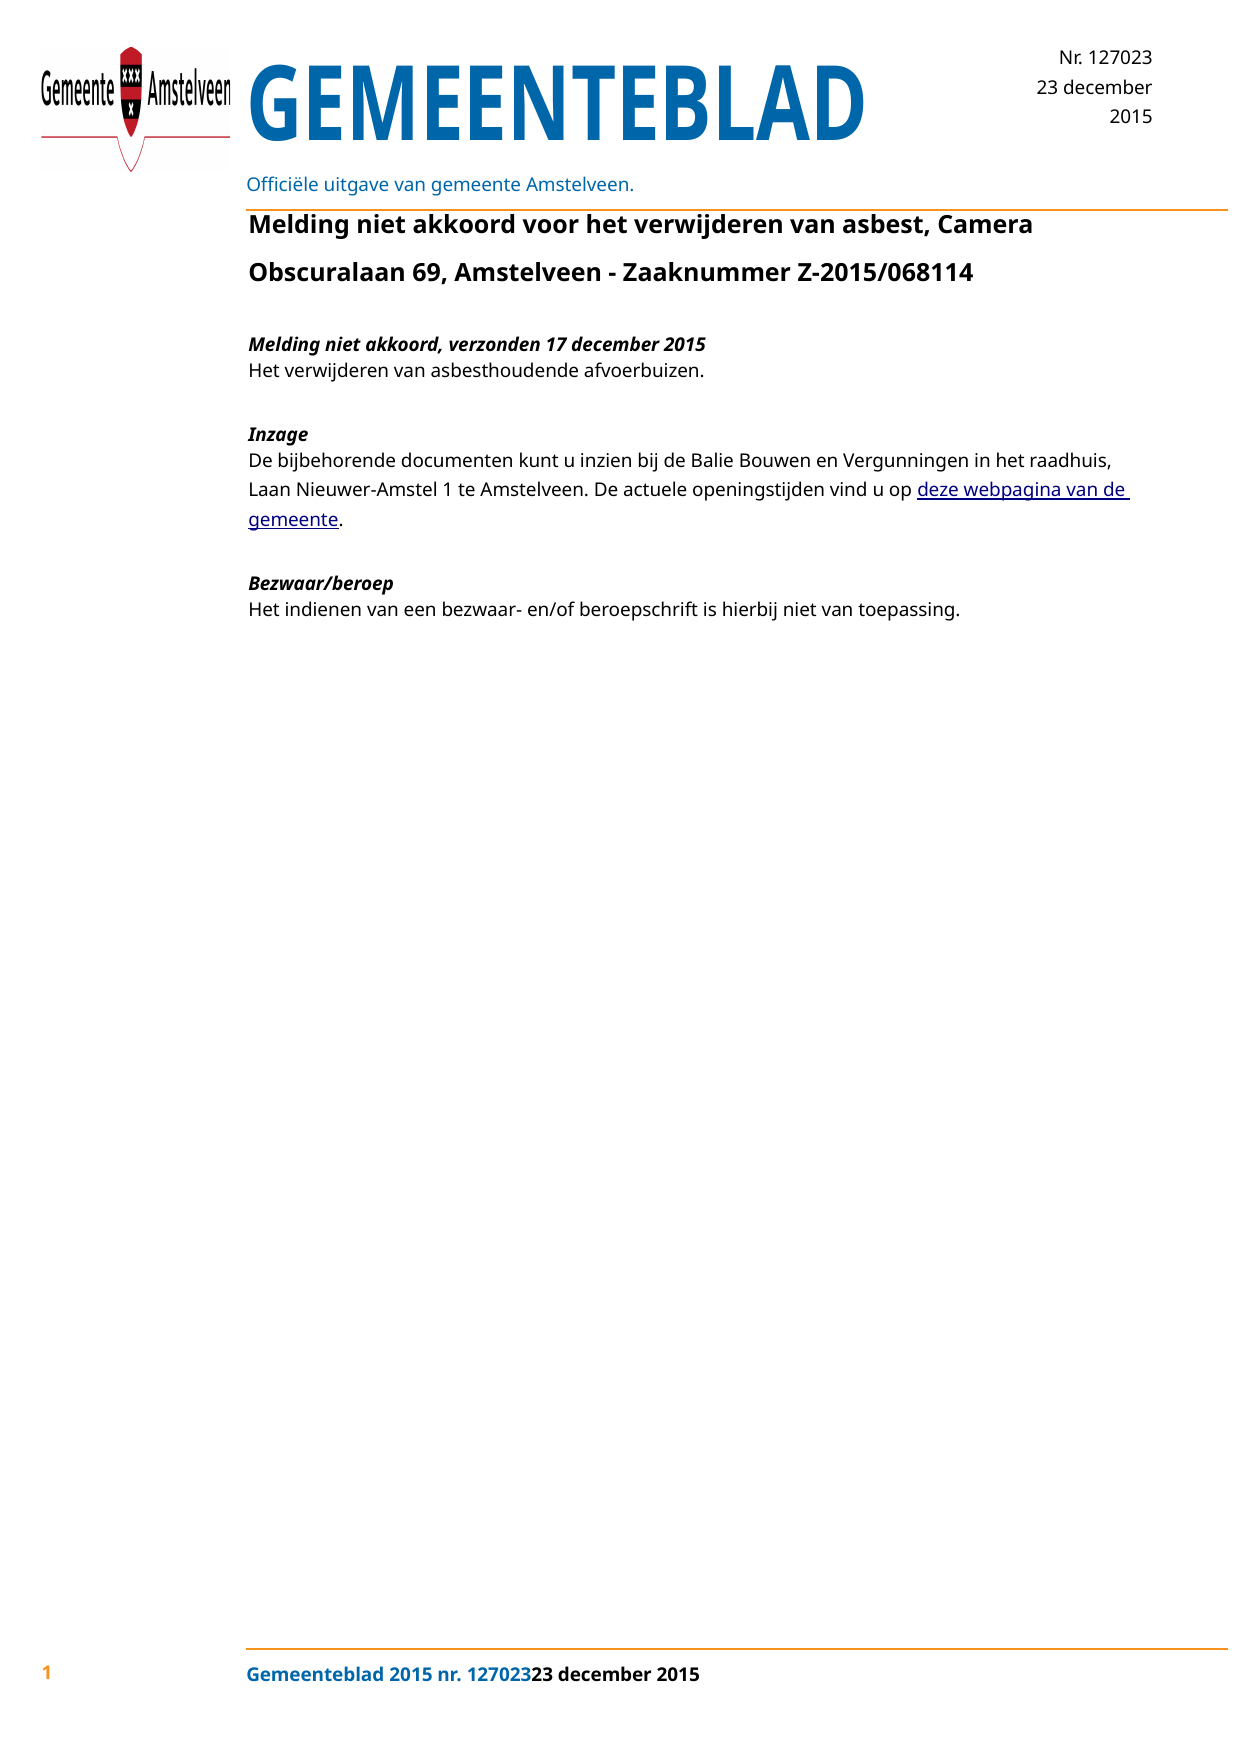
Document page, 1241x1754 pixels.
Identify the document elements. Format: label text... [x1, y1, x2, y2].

text Melding niet akkoord voor het verwijderen van asbest, Camera Obscuralaan 69, Amstelveen - Zaaknummer Z-2015/068114 [248, 211, 1152, 288]
picture [41, 47, 231, 172]
text Het verwijderen van asbesthoudende afvoerbuizen. [248, 357, 1152, 383]
text Bezwaar/beroep [248, 570, 1152, 596]
text De bijbehorende documenten kunt u inzien bij de Balie Bouwen en Vergunningen in het raadhuis, Laan Nieuwer-Amstel 1 te Amstelveen. De actuele openingstijden vind u op deze webpagina van de gemeente. [248, 447, 1152, 532]
text Melding niet akkoord, verzonden 17 december 2015 [248, 331, 1152, 357]
text Inzage [248, 421, 1152, 447]
text Het indienen van een bezwaar- en/of beroepschrift is hierbij niet van toepassing. [248, 596, 1152, 621]
